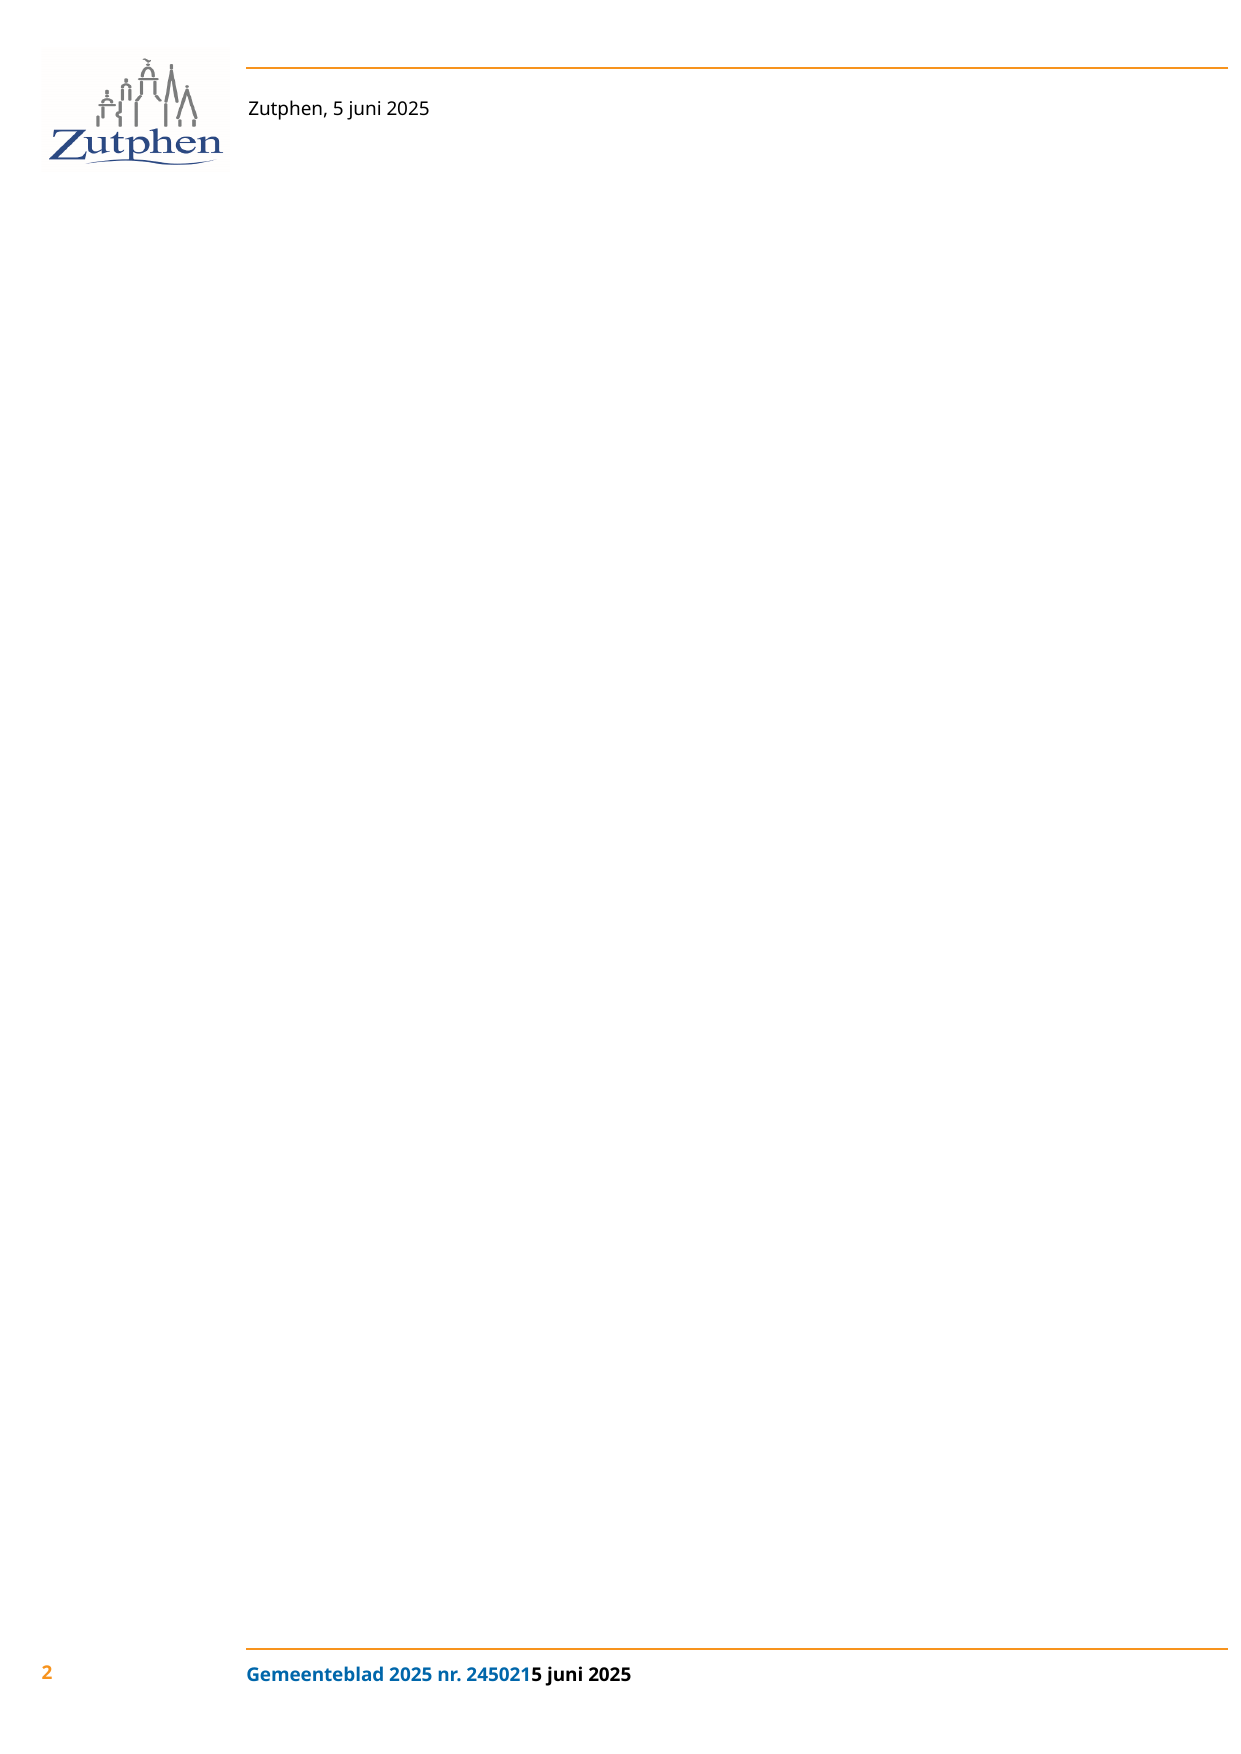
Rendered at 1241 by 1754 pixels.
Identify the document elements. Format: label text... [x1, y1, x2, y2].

picture [41, 47, 231, 172]
text Zutphen, 5 juni 2025 [248, 95, 1152, 121]
